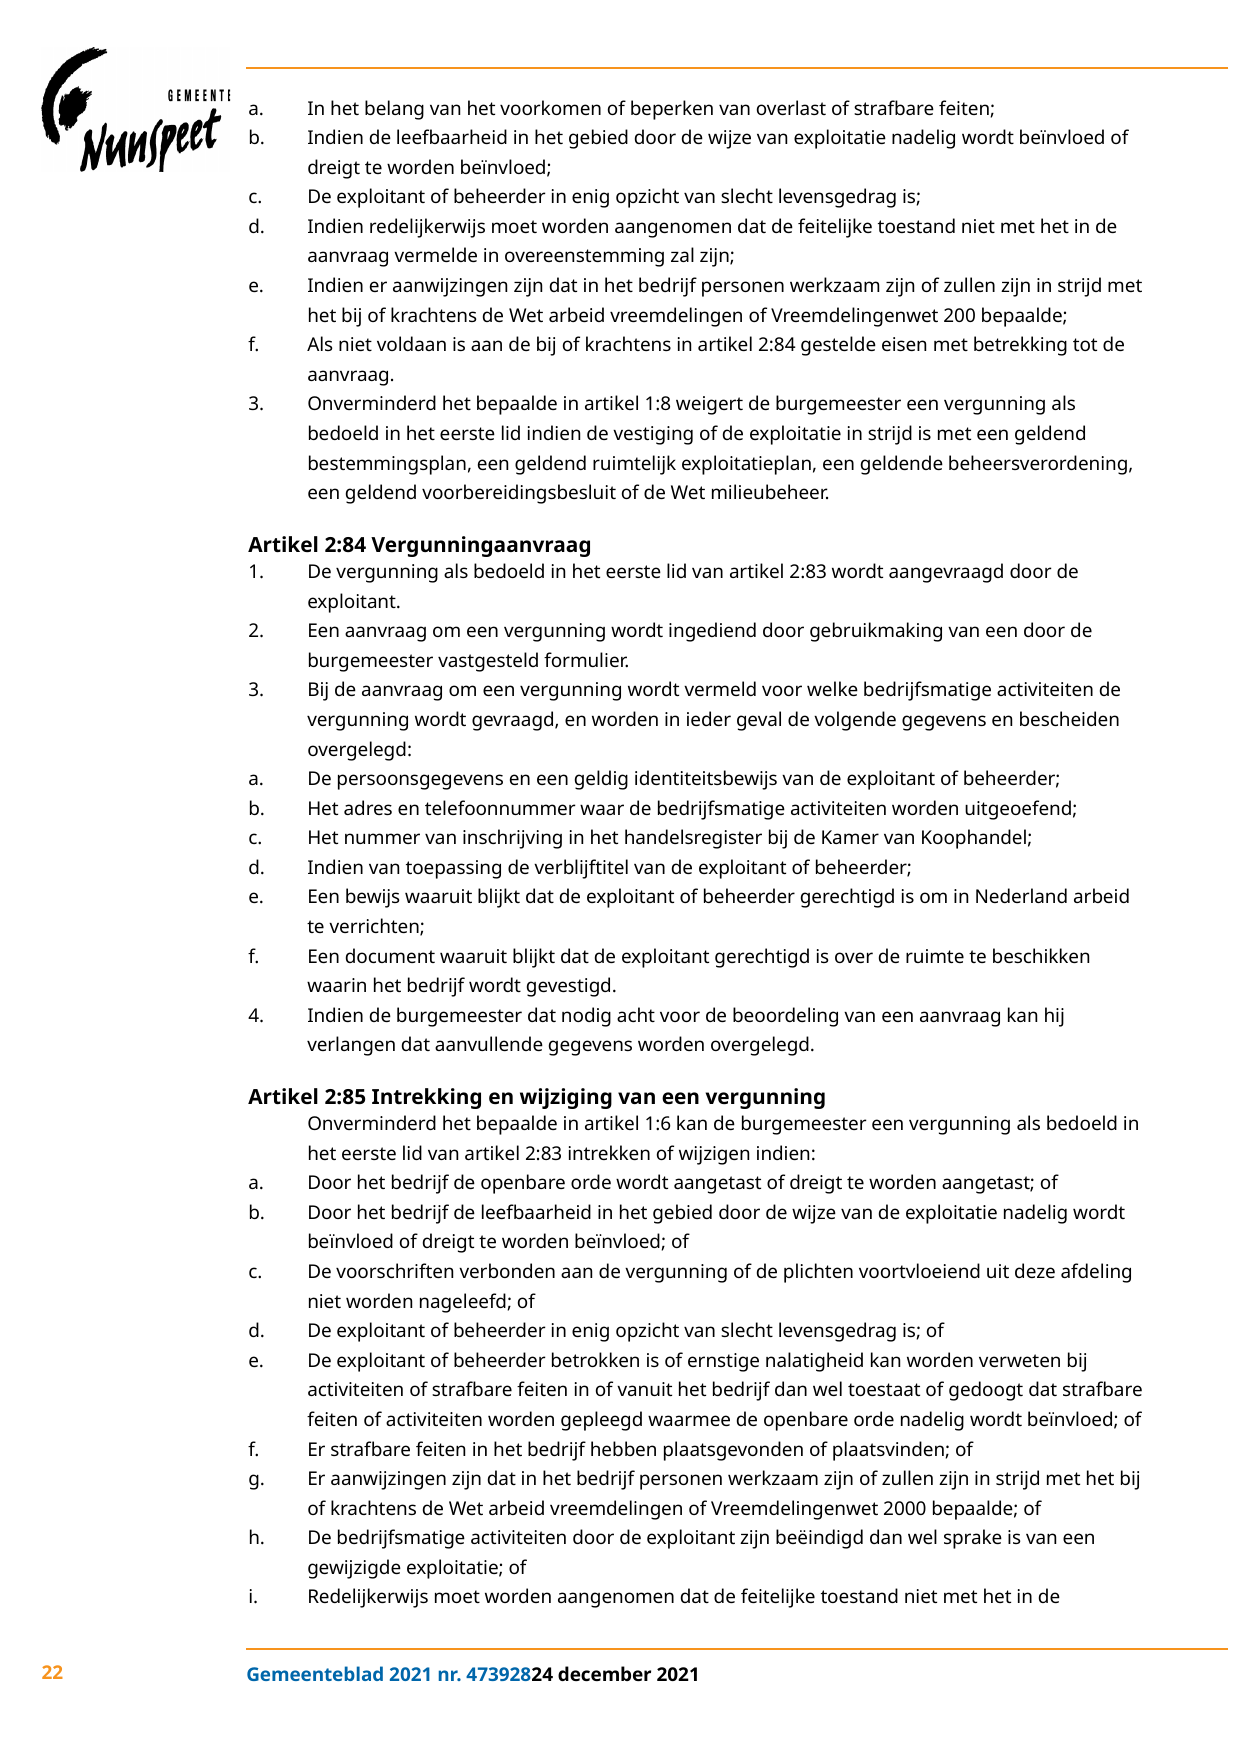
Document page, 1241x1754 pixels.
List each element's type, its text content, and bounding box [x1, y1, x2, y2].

list Als niet voldaan is aan de bij of krachtens in artikel 2:84 gestelde eisen met betrekking tot de aanvraag. [248, 331, 1152, 387]
list Indien van toepassing de verblijftitel van de exploitant of beheerder; [248, 854, 1152, 880]
list De exploitant of beheerder betrokken is of ernstige nalatigheid kan worden verweten bij activiteiten of strafbare feiten in of vanuit het bedrijf dan wel toestaat of gedoogt dat strafbare feiten of activiteiten worden gepleegd waarmee de openbare orde nadelig wordt beïnvloed; of [248, 1347, 1152, 1432]
text Artikel 2:85 Intrekking en wijziging van een vergunning [248, 1082, 1152, 1110]
list Door het bedrijf de openbare orde wordt aangetast of dreigt te worden aangetast; of [248, 1169, 1152, 1195]
list Er strafbare feiten in het bedrijf hebben plaatsgevonden of plaatsvinden; of [248, 1436, 1152, 1462]
list In het belang van het voorkomen of beperken van overlast of strafbare feiten; [248, 95, 1152, 121]
list Onverminderd het bepaalde in artikel 1:6 kan de burgemeester een vergunning als bedoeld in het eerste lid van artikel 2:83 intrekken of wijzigen indien: [248, 1110, 1152, 1166]
list Door het bedrijf de leefbaarheid in het gebied door de wijze van de exploitatie nadelig wordt beïnvloed of dreigt te worden beïnvloed; of [248, 1199, 1152, 1254]
picture [41, 47, 231, 172]
list Redelijkerwijs moet worden aangenomen dat de feitelijke toestand niet met het in de [248, 1584, 1152, 1609]
list Indien er aanwijzingen zijn dat in het bedrijf personen werkzaam zijn of zullen zijn in strijd met het bij of krachtens de Wet arbeid vreemdelingen of Vreemdelingenwet 200 bepaalde; [248, 272, 1152, 328]
list Indien redelijkerwijs moet worden aangenomen dat de feitelijke toestand niet met het in de aanvraag vermelde in overeenstemming zal zijn; [248, 213, 1152, 268]
list De vergunning als bedoeld in het eerste lid van artikel 2:83 wordt aangevraagd door de exploitant. [248, 558, 1152, 613]
list Een aanvraag om een vergunning wordt ingediend door gebruikmaking van een door de burgemeester vastgesteld formulier. [248, 617, 1152, 673]
list Er aanwijzingen zijn dat in het bedrijf personen werkzaam zijn of zullen zijn in strijd met het bij of krachtens de Wet arbeid vreemdelingen of Vreemdelingenwet 2000 bepaalde; of [248, 1465, 1152, 1521]
list De exploitant of beheerder in enig opzicht van slecht levensgedrag is; of [248, 1317, 1152, 1343]
list De voorschriften verbonden aan de vergunning of de plichten voortvloeiend uit deze afdeling niet worden nageleefd; of [248, 1258, 1152, 1314]
list Indien de burgemeester dat nodig acht voor de beoordeling van een aanvraag kan hij verlangen dat aanvullende gegevens worden overgelegd. [248, 1002, 1152, 1057]
list Indien de leefbaarheid in het gebied door de wijze van exploitatie nadelig wordt beïnvloed of dreigt te worden beïnvloed; [248, 124, 1152, 180]
list Onverminderd het bepaalde in artikel 1:8 weigert de burgemeester een vergunning als bedoeld in het eerste lid indien de vestiging of de exploitatie in strijd is met een geldend bestemmingsplan, een geldend ruimtelijk exploitatieplan, een geldende beheersverordening, een geldend voorbereidingsbesluit of de Wet milieubeheer. [248, 391, 1152, 505]
list De bedrijfsmatige activiteiten door de exploitant zijn beëindigd dan wel sprake is van een gewijzigde exploitatie; of [248, 1524, 1152, 1580]
list Het adres en telefoonnummer waar de bedrijfsmatige activiteiten worden uitgeoefend; [248, 795, 1152, 821]
list De persoonsgegevens en een geldig identiteitsbewijs van de exploitant of beheerder; [248, 765, 1152, 791]
list Een bewijs waaruit blijkt dat de exploitant of beheerder gerechtigd is om in Nederland arbeid te verrichten; [248, 884, 1152, 939]
list Bij de aanvraag om een vergunning wordt vermeld voor welke bedrijfsmatige activiteiten de vergunning wordt gevraagd, en worden in ieder geval de volgende gegevens en bescheiden overgelegd: [248, 677, 1152, 761]
list De exploitant of beheerder in enig opzicht van slecht levensgedrag is; [248, 183, 1152, 209]
text Artikel 2:84 Vergunningaanvraag [248, 530, 1152, 558]
list Een document waaruit blijkt dat de exploitant gerechtigd is over de ruimte te beschikken waarin het bedrijf wordt gevestigd. [248, 943, 1152, 998]
list Het nummer van inschrijving in het handelsregister bij de Kamer van Koophandel; [248, 824, 1152, 850]
